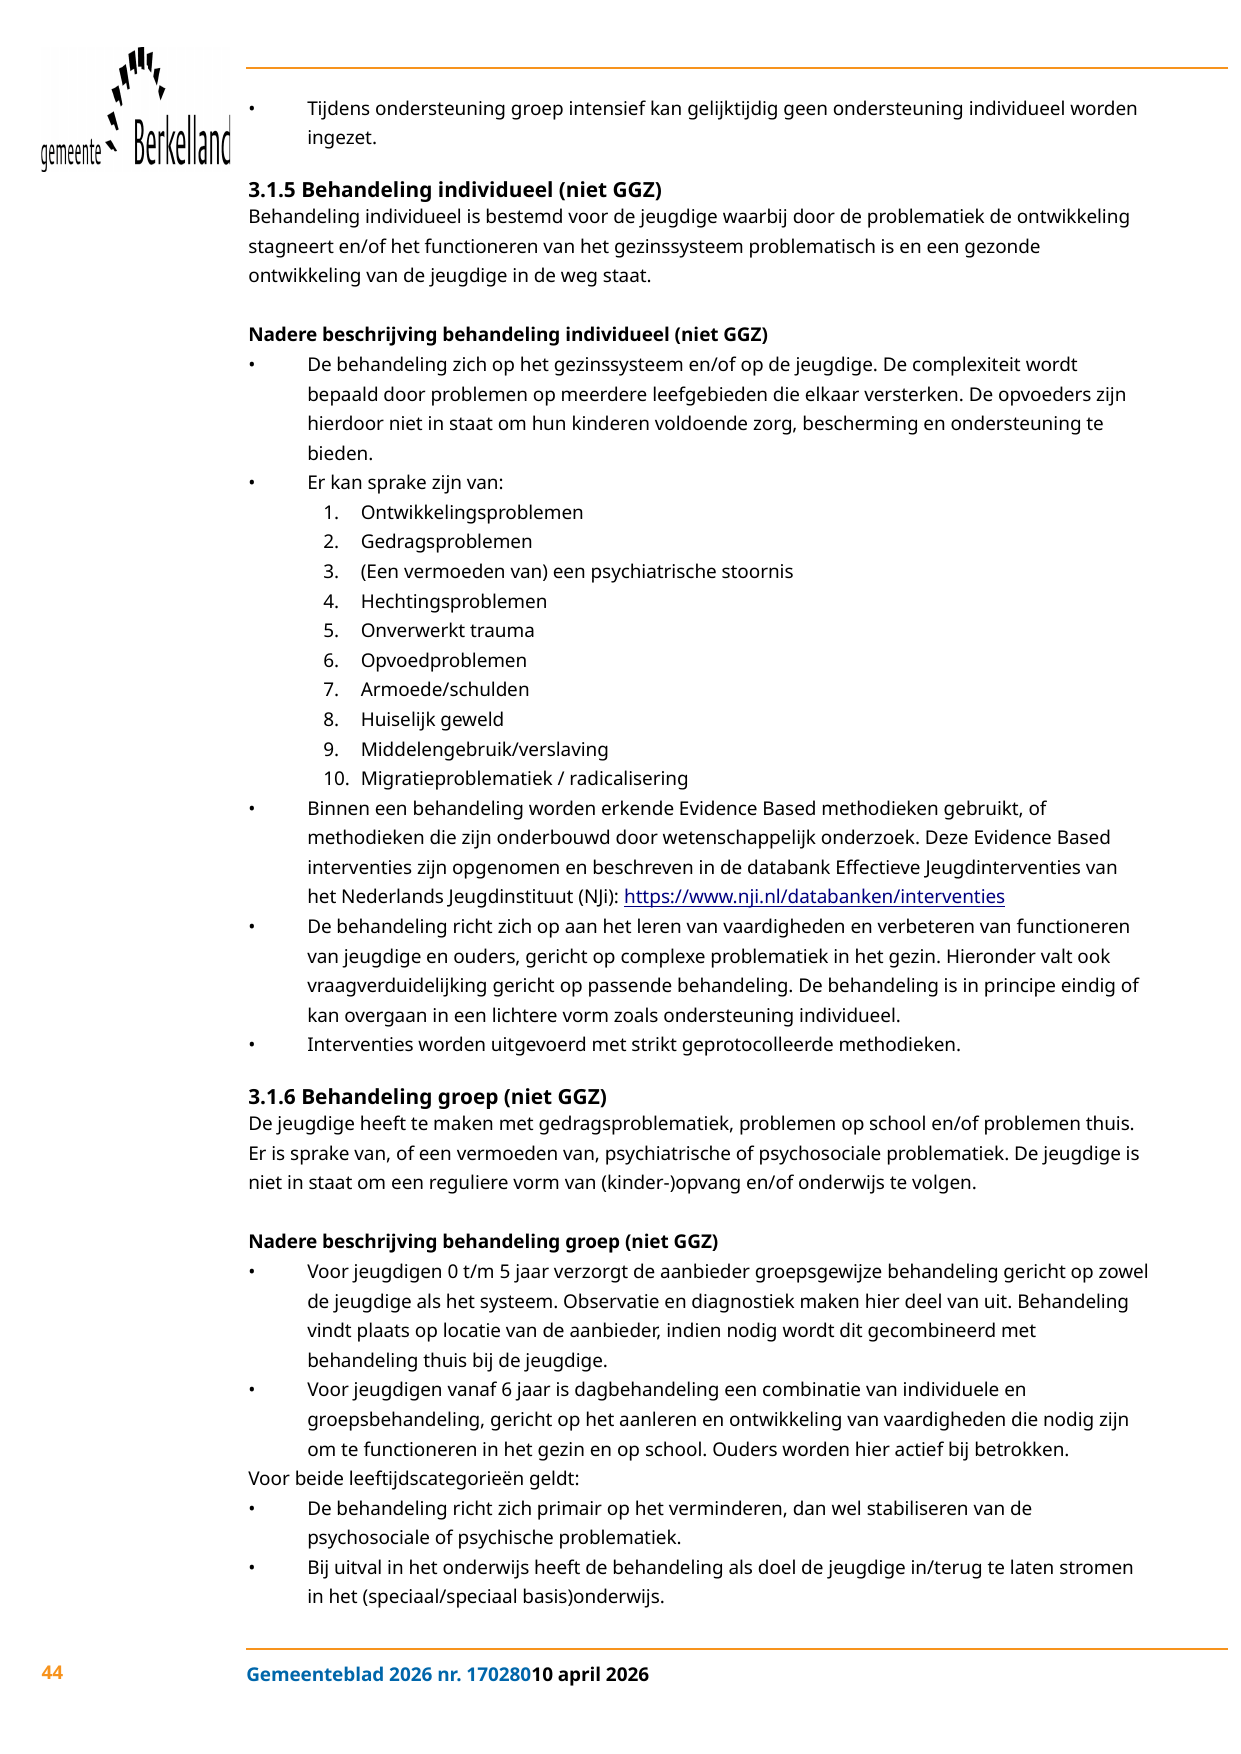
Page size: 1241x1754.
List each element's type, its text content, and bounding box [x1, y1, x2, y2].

text 3.1.6 Behandeling groep (niet GGZ) [248, 1082, 1152, 1110]
list Migratieproblematiek / radicalisering [323, 765, 1152, 791]
list Voor jeugdigen vanaf 6 jaar is dagbehandeling een combinatie van individuele en groepsbehandeling, gericht op het aanleren en ontwikkeling van vaardigheden die nodig zijn om te functioneren in het gezin en op school. Ouders worden hier actief bij betrokken. [248, 1377, 1152, 1462]
list Tijdens ondersteuning groep intensief kan gelijktijdig geen ondersteuning individueel worden ingezet. [248, 95, 1152, 150]
text Nadere beschrijving behandeling individueel (niet GGZ) [248, 322, 1152, 347]
list Bij uitval in het onderwijs heeft de behandeling als doel de jeugdige in/terug te laten stromen in het (speciaal/speciaal basis)onderwijs. [248, 1554, 1152, 1609]
text De jeugdige heeft te maken met gedragsproblematiek, problemen op school en/of problemen thuis. Er is sprake van, of een vermoeden van, psychiatrische of psychosociale problematiek. De jeugdige is niet in staat om een reguliere vorm van (kinder-)opvang en/of onderwijs te volgen. [248, 1110, 1152, 1195]
list Onverwerkt trauma [323, 617, 1152, 643]
text Behandeling individueel is bestemd voor de jeugdige waarbij door de problematiek de ontwikkeling stagneert en/of het functioneren van het gezinssysteem problematisch is en een gezonde ontwikkeling van de jeugdige in de weg staat. [248, 203, 1152, 288]
list De behandeling zich op het gezinssysteem en/of op de jeugdige. De complexiteit wordt bepaald door problemen op meerdere leefgebieden die elkaar versterken. De opvoeders zijn hierdoor niet in staat om hun kinderen voldoende zorg, bescherming en ondersteuning te bieden. [248, 351, 1152, 466]
list Hechtingsproblemen [323, 588, 1152, 613]
text Nadere beschrijving behandeling groep (niet GGZ) [248, 1229, 1152, 1254]
list Er kan sprake zijn van: [248, 469, 1152, 495]
list Middelengebruik/verslaving [323, 736, 1152, 761]
list De behandeling richt zich primair op het verminderen, dan wel stabiliseren van de psychosociale of psychische problematiek. [248, 1495, 1152, 1550]
picture [41, 47, 231, 172]
list Gedragsproblemen [323, 529, 1152, 554]
list Opvoedproblemen [323, 647, 1152, 673]
list Binnen een behandeling worden erkende Evidence Based methodieken gebruikt, of methodieken die zijn onderbouwd door wetenschappelijk onderzoek. Deze Evidence Based interventies zijn opgenomen en beschreven in de databank Effectieve Jeugdinterventies van het Nederlands Jeugdinstituut (NJi): https://www.nji.nl/databanken/interventies [248, 795, 1152, 909]
list Ontwikkelingsproblemen [323, 499, 1152, 525]
list Voor jeugdigen 0 t/m 5 jaar verzorgt de aanbieder groepsgewijze behandeling gericht op zowel de jeugdige als het systeem. Observatie en diagnostiek maken hier deel van uit. Behandeling vindt plaats op locatie van de aanbieder, indien nodig wordt dit gecombineerd met behandeling thuis bij de jeugdige. [248, 1258, 1152, 1373]
list De behandeling richt zich op aan het leren van vaardigheden en verbeteren van functioneren van jeugdige en ouders, gericht op complexe problematiek in het gezin. Hieronder valt ook vraagverduidelijking gericht op passende behandeling. De behandeling is in principe eindig of kan overgaan in een lichtere vorm zoals ondersteuning individueel. [248, 913, 1152, 1028]
list (Een vermoeden van) een psychiatrische stoornis [323, 558, 1152, 584]
text Voor beide leeftijdscategorieën geldt: [248, 1465, 1152, 1491]
list Interventies worden uitgevoerd met strikt geprotocolleerde methodieken. [248, 1032, 1152, 1057]
list Huiselijk geweld [323, 706, 1152, 732]
text 3.1.5 Behandeling individueel (niet GGZ) [248, 175, 1152, 203]
list Armoede/schulden [323, 677, 1152, 702]
